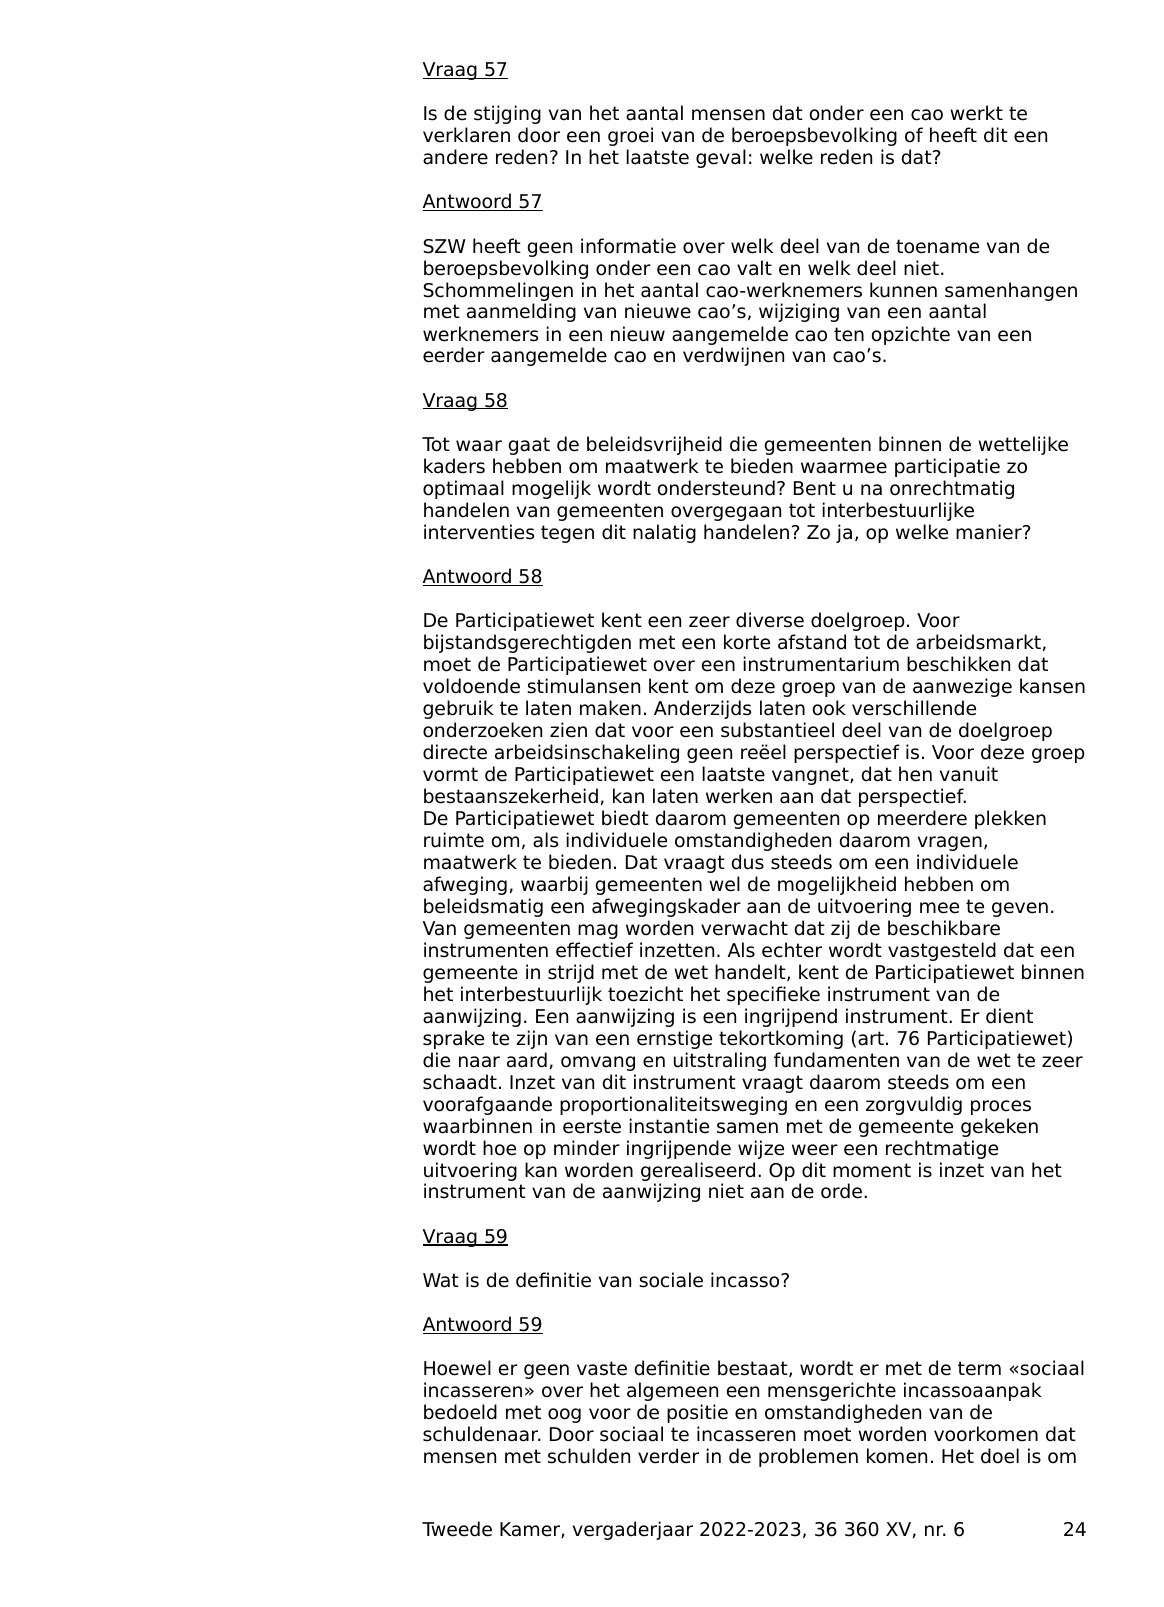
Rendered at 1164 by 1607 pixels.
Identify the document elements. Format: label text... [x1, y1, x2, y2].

subtitle Vraag 59 [422, 1226, 1087, 1248]
text Wat is de definitie van sociale incasso? [422, 1270, 1087, 1292]
subtitle Antwoord 59 [422, 1314, 1087, 1336]
subtitle Antwoord 58 [422, 566, 1087, 588]
text Is de stijging van het aantal mensen dat onder een cao werkt te verklaren door een groei van de beroepsbevolking of heeft dit een andere reden? In het laatste geval: welke reden is dat? [422, 103, 1087, 169]
subtitle Vraag 57 [422, 59, 1087, 81]
text SZW heeft geen informatie over welk deel van de toename van de beroepsbevolking onder een cao valt en welk deel niet. Schommelingen in het aantal cao-werknemers kunnen samenhangen met aanmelding van nieuwe cao’s, wijziging van een aantal werknemers in een nieuw aangemelde cao ten opzichte van een eerder aangemelde cao en verdwijnen van cao’s. [422, 236, 1087, 367]
text Van gemeenten mag worden verwacht dat zij de beschikbare instrumenten effectief inzetten. Als echter wordt vastgesteld dat een gemeente in strijd met de wet handelt, kent de Participatiewet binnen het interbestuurlijk toezicht het specifieke instrument van de aanwijzing. Een aanwijzing is een ingrijpend instrument. Er dient sprake te zijn van een ernstige tekortkoming (art. 76 Participatiewet) die naar aard, omvang en uitstraling fundamenten van de wet te zeer schaadt. Inzet van dit instrument vraagt daarom steeds om een voorafgaande proportionaliteitsweging en een zorgvuldig proces waarbinnen in eerste instantie samen met de gemeente gekeken wordt hoe op minder ingrijpende wijze weer een rechtmatige uitvoering kan worden gerealiseerd. Op dit moment is inzet van het instrument van de aanwijzing niet aan de orde. [422, 918, 1087, 1203]
text De Participatiewet biedt daarom gemeenten op meerdere plekken ruimte om, als individuele omstandigheden daarom vragen, maatwerk te bieden. Dat vraagt dus steeds om een individuele afweging, waarbij gemeenten wel de mogelijkheid hebben om beleidsmatig een afwegingskader aan de uitvoering mee te geven. [422, 808, 1087, 918]
subtitle Antwoord 57 [422, 191, 1087, 213]
text Tot waar gaat de beleidsvrijheid die gemeenten binnen de wettelijke kaders hebben om maatwerk te bieden waarmee participatie zo optimaal mogelijk wordt ondersteund? Bent u na onrechtmatig handelen van gemeenten overgegaan tot interbestuurlijke interventies tegen dit nalatig handelen? Zo ja, op welke manier? [422, 434, 1087, 544]
subtitle Vraag 58 [422, 389, 1087, 412]
text De Participatiewet kent een zeer diverse doelgroep. Voor bijstandsgerechtigden met een korte afstand tot de arbeidsmarkt, moet de Participatiewet over een instrumentarium beschikken dat voldoende stimulansen kent om deze groep van de aanwezige kansen gebruik te laten maken. Anderzijds laten ook verschillende onderzoeken zien dat voor een substantieel deel van de doelgroep directe arbeidsinschakeling geen reëel perspectief is. Voor deze groep vormt de Participatiewet een laatste vangnet, dat hen vanuit bestaanszekerheid, kan laten werken aan dat perspectief. [422, 610, 1087, 808]
text Hoewel er geen vaste definitie bestaat, wordt er met de term «sociaal incasseren» over het algemeen een mensgerichte incassoaanpak bedoeld met oog voor de positie en omstandigheden van de schuldenaar. Door sociaal te incasseren moet worden voorkomen dat mensen met schulden verder in de problemen komen. Het doel is om [422, 1358, 1087, 1468]
